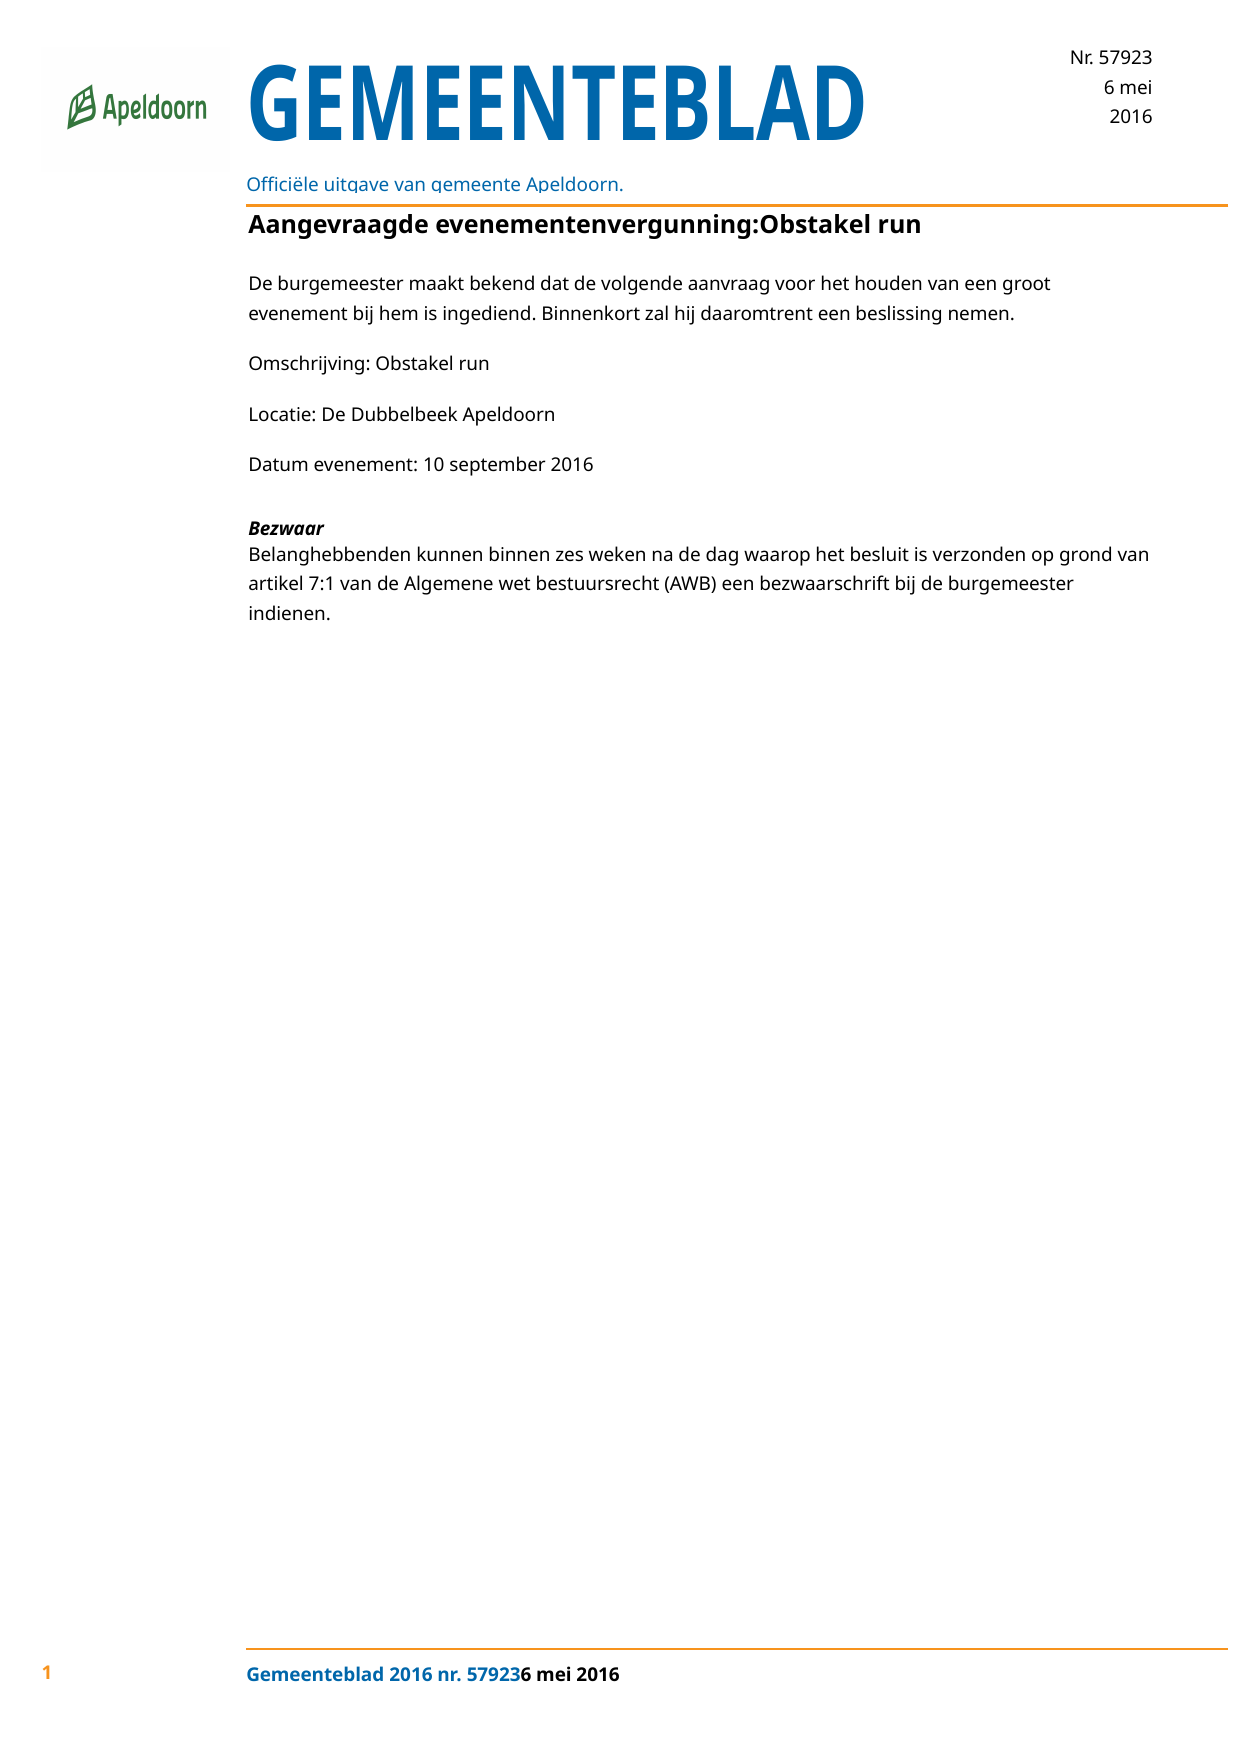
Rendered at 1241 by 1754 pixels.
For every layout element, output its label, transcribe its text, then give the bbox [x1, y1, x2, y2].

text Locatie: De Dubbelbeek Apeldoorn [248, 401, 1152, 426]
text Aangevraagde evenementenvergunning:Obstakel run [248, 207, 1152, 241]
text Omschrijving: Obstakel run [248, 350, 1152, 376]
text Datum evenement: 10 september 2016 [248, 451, 1152, 477]
text Bezwaar [248, 515, 1152, 541]
picture [41, 47, 231, 172]
text De burgemeester maakt bekend dat de volgende aanvraag voor het houden van een groot evenement bij hem is ingediend. Binnenkort zal hij daaromtrent een beslissing nemen. [248, 270, 1152, 326]
text Belanghebbenden kunnen binnen zes weken na de dag waarop het besluit is verzonden op grond van artikel 7:1 van de Algemene wet bestuursrecht (AWB) een bezwaarschrift bij de burgemeester indienen. [248, 541, 1152, 626]
